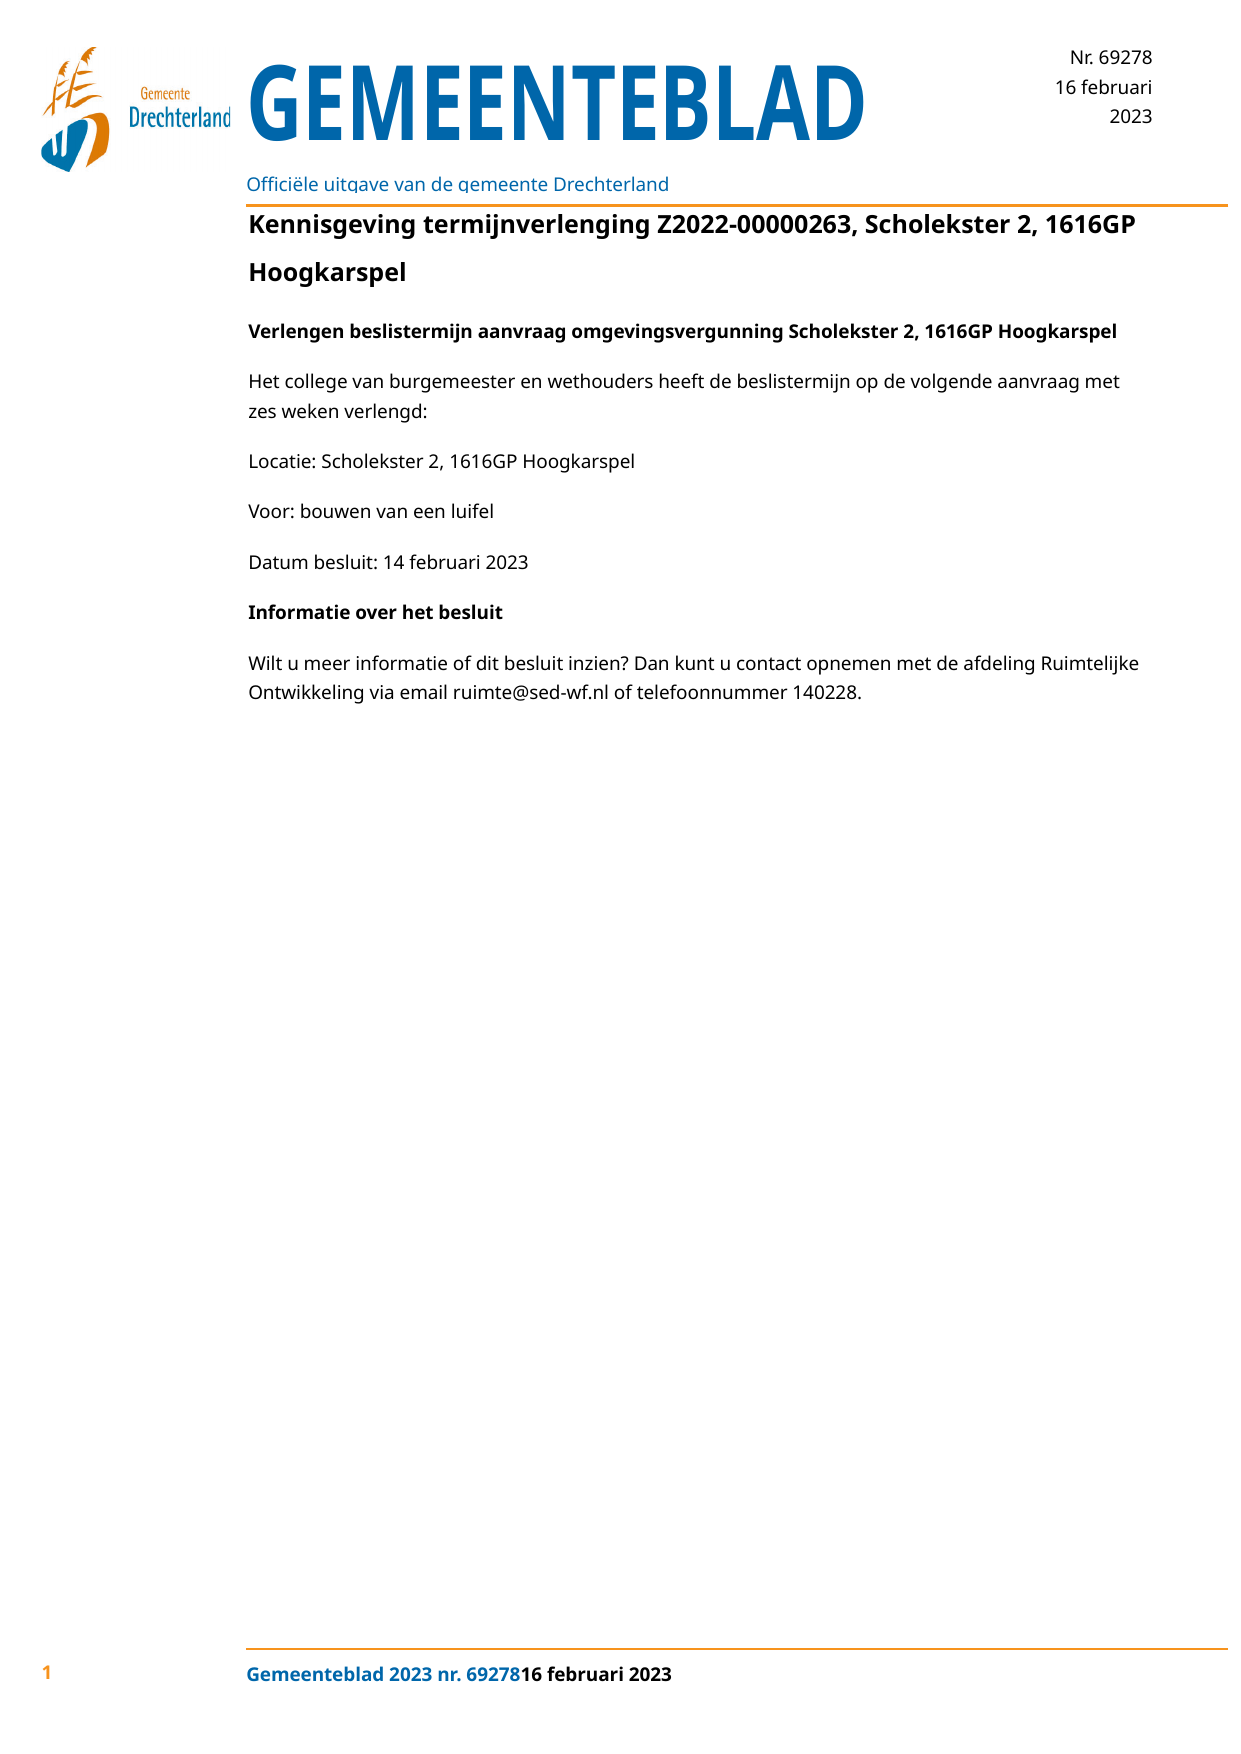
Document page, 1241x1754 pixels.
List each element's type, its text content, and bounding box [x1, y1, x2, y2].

picture [41, 158, 64, 172]
text Kennisgeving termijnverlenging Z2022-00000263, Scholekster 2, 1616GP Hoogkarspel [248, 207, 1152, 288]
text Verlengen beslistermijn aanvraag omgevingsvergunning Scholekster 2, 1616GP Hoogkarspel [248, 318, 1152, 344]
picture [226, 115, 231, 124]
text Datum besluit: 14 februari 2023 [248, 549, 1152, 575]
text Het college van burgemeester en wethouders heeft de beslistermijn op de volgende aanvraag met zes weken verlengd: [248, 368, 1152, 424]
text Voor: bouwen van een luifel [248, 499, 1152, 524]
text Informatie over het besluit [248, 599, 1152, 625]
text Wilt u meer informatie of dit besluit inzien? Dan kunt u contact opnemen met de afdeling Ruimtelijke Ontwikkeling via email ruimte@sed-wf.nl of telefoonnummer 140228. [248, 650, 1152, 705]
text Locatie: Scholekster 2, 1616GP Hoogkarspel [248, 448, 1152, 474]
picture [41, 47, 231, 172]
